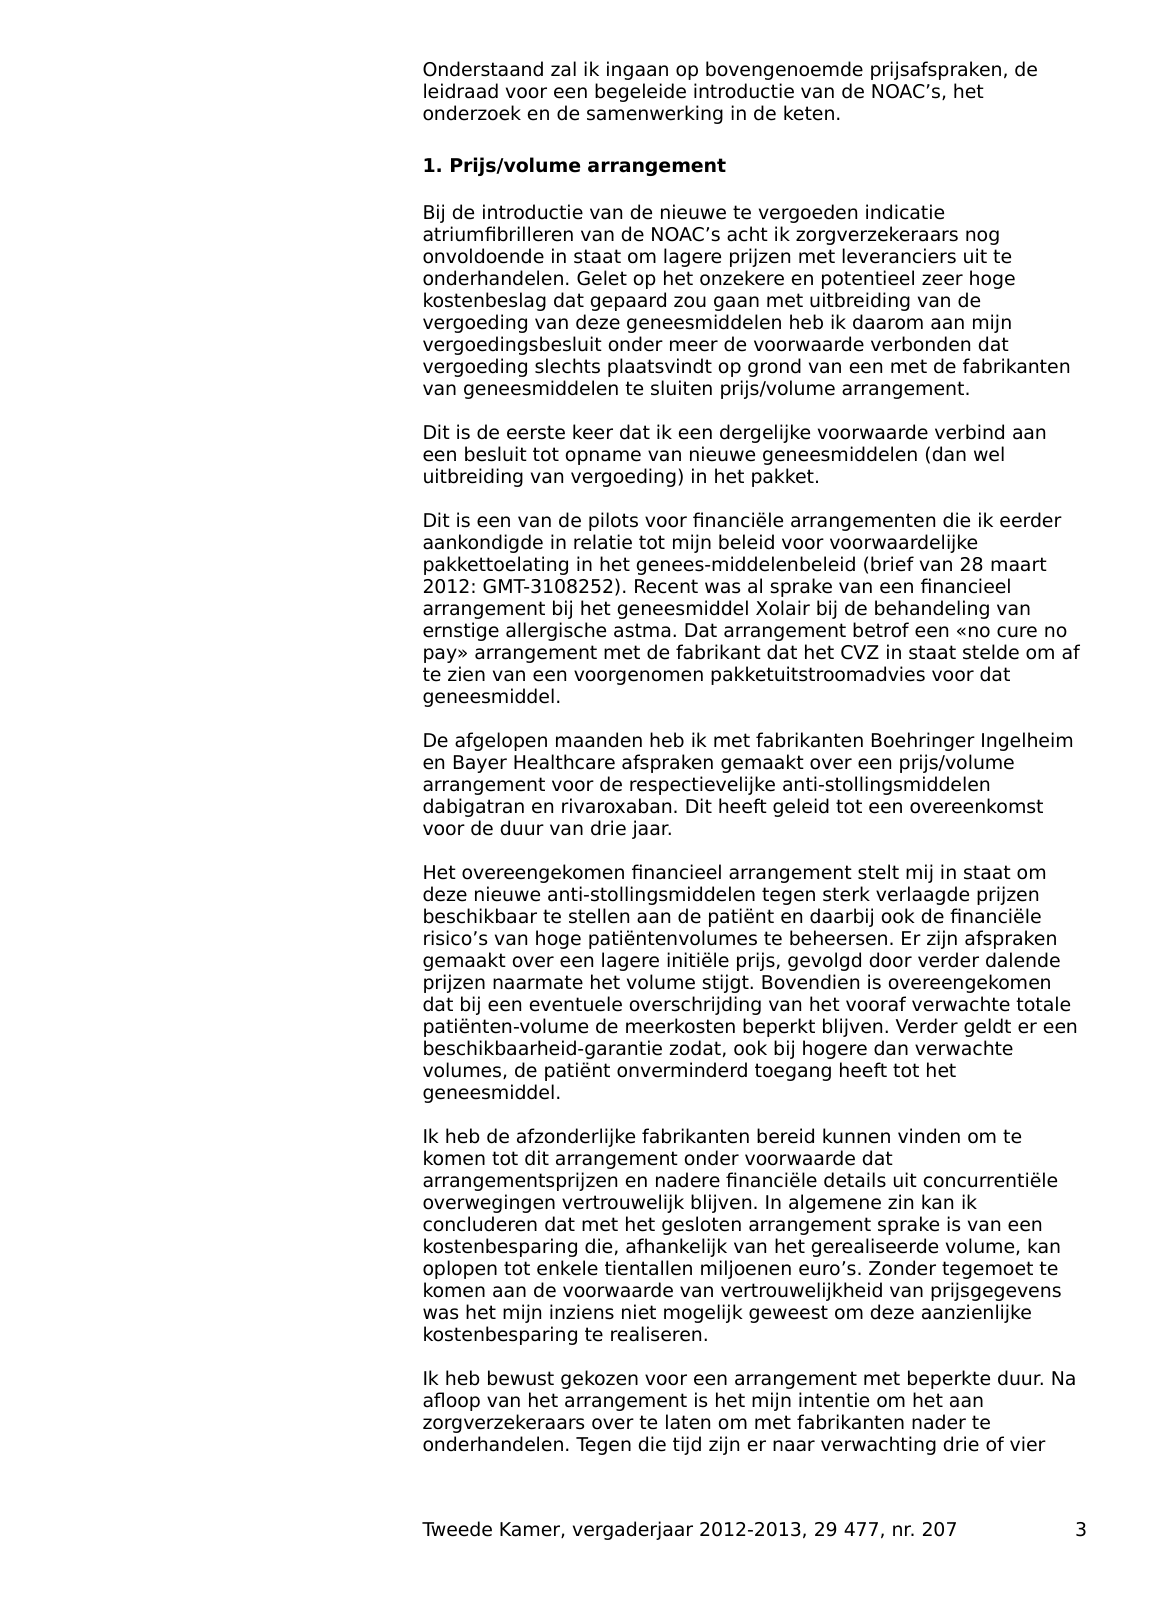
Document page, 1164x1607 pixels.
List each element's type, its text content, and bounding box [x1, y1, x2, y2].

text Ik heb de afzonderlijke fabrikanten bereid kunnen vinden om te komen tot dit arrangement onder voorwaarde dat arrangementsprijzen en nadere financiële details uit concurrentiële overwegingen vertrouwelijk blijven. In algemene zin kan ik concluderen dat met het gesloten arrangement sprake is van een kostenbesparing die, afhankelijk van het gerealiseerde volume, kan oplopen tot enkele tientallen miljoenen euro’s. Zonder tegemoet te komen aan de voorwaarde van vertrouwelijkheid van prijsgegevens was het mijn inziens niet mogelijk geweest om deze aanzienlijke kostenbesparing te realiseren. [422, 1126, 1087, 1346]
text Onderstaand zal ik ingaan op bovengenoemde prijsafspraken, de leidraad voor een begeleide introductie van de NOAC’s, het onderzoek en de samenwerking in de keten. [422, 59, 1087, 125]
text Bij de introductie van de nieuwe te vergoeden indicatie atriumfibrilleren van de NOAC’s acht ik zorgverzekeraars nog onvoldoende in staat om lagere prijzen met leveranciers uit te onderhandelen. Gelet op het onzekere en potentieel zeer hoge kostenbeslag dat gepaard zou gaan met uitbreiding van de vergoeding van deze geneesmiddelen heb ik daarom aan mijn vergoedingsbesluit onder meer de voorwaarde verbonden dat vergoeding slechts plaatsvindt op grond van een met de fabrikanten van geneesmiddelen te sluiten prijs/volume arrangement. [422, 202, 1087, 400]
subtitle 1. Prijs/volume arrangement [422, 155, 1087, 177]
text Het overeengekomen financieel arrangement stelt mij in staat om deze nieuwe anti-stollingsmiddelen tegen sterk verlaagde prijzen beschikbaar te stellen aan de patiënt en daarbij ook de financiële risico’s van hoge patiëntenvolumes te beheersen. Er zijn afspraken gemaakt over een lagere initiële prijs, gevolgd door verder dalende prijzen naarmate het volume stijgt. Bovendien is overeengekomen dat bij een eventuele overschrijding van het vooraf verwachte totale patiënten-volume de meerkosten beperkt blijven. Verder geldt er een beschikbaarheid-garantie zodat, ook bij hogere dan verwachte volumes, de patiënt onverminderd toegang heeft tot het geneesmiddel. [422, 862, 1087, 1104]
text Dit is een van de pilots voor financiële arrangementen die ik eerder aankondigde in relatie tot mijn beleid voor voorwaardelijke pakkettoelating in het genees-middelenbeleid (brief van 28 maart 2012: GMT-3108252). Recent was al sprake van een financieel arrangement bij het geneesmiddel Xolair bij de behandeling van ernstige allergische astma. Dat arrangement betrof een «no cure no pay» arrangement met de fabrikant dat het CVZ in staat stelde om af te zien van een voorgenomen pakketuitstroomadvies voor dat geneesmiddel. [422, 510, 1087, 708]
text Dit is de eerste keer dat ik een dergelijke voorwaarde verbind aan een besluit tot opname van nieuwe geneesmiddelen (dan wel uitbreiding van vergoeding) in het pakket. [422, 422, 1087, 488]
text De afgelopen maanden heb ik met fabrikanten Boehringer Ingelheim en Bayer Healthcare afspraken gemaakt over een prijs/volume arrangement voor de respectievelijke anti-stollingsmiddelen dabigatran en rivaroxaban. Dit heeft geleid tot een overeenkomst voor de duur van drie jaar. [422, 730, 1087, 840]
text Ik heb bewust gekozen voor een arrangement met beperkte duur. Na afloop van het arrangement is het mijn intentie om het aan zorgverzekeraars over te laten om met fabrikanten nader te onderhandelen. Tegen die tijd zijn er naar verwachting drie of vier [422, 1368, 1087, 1456]
